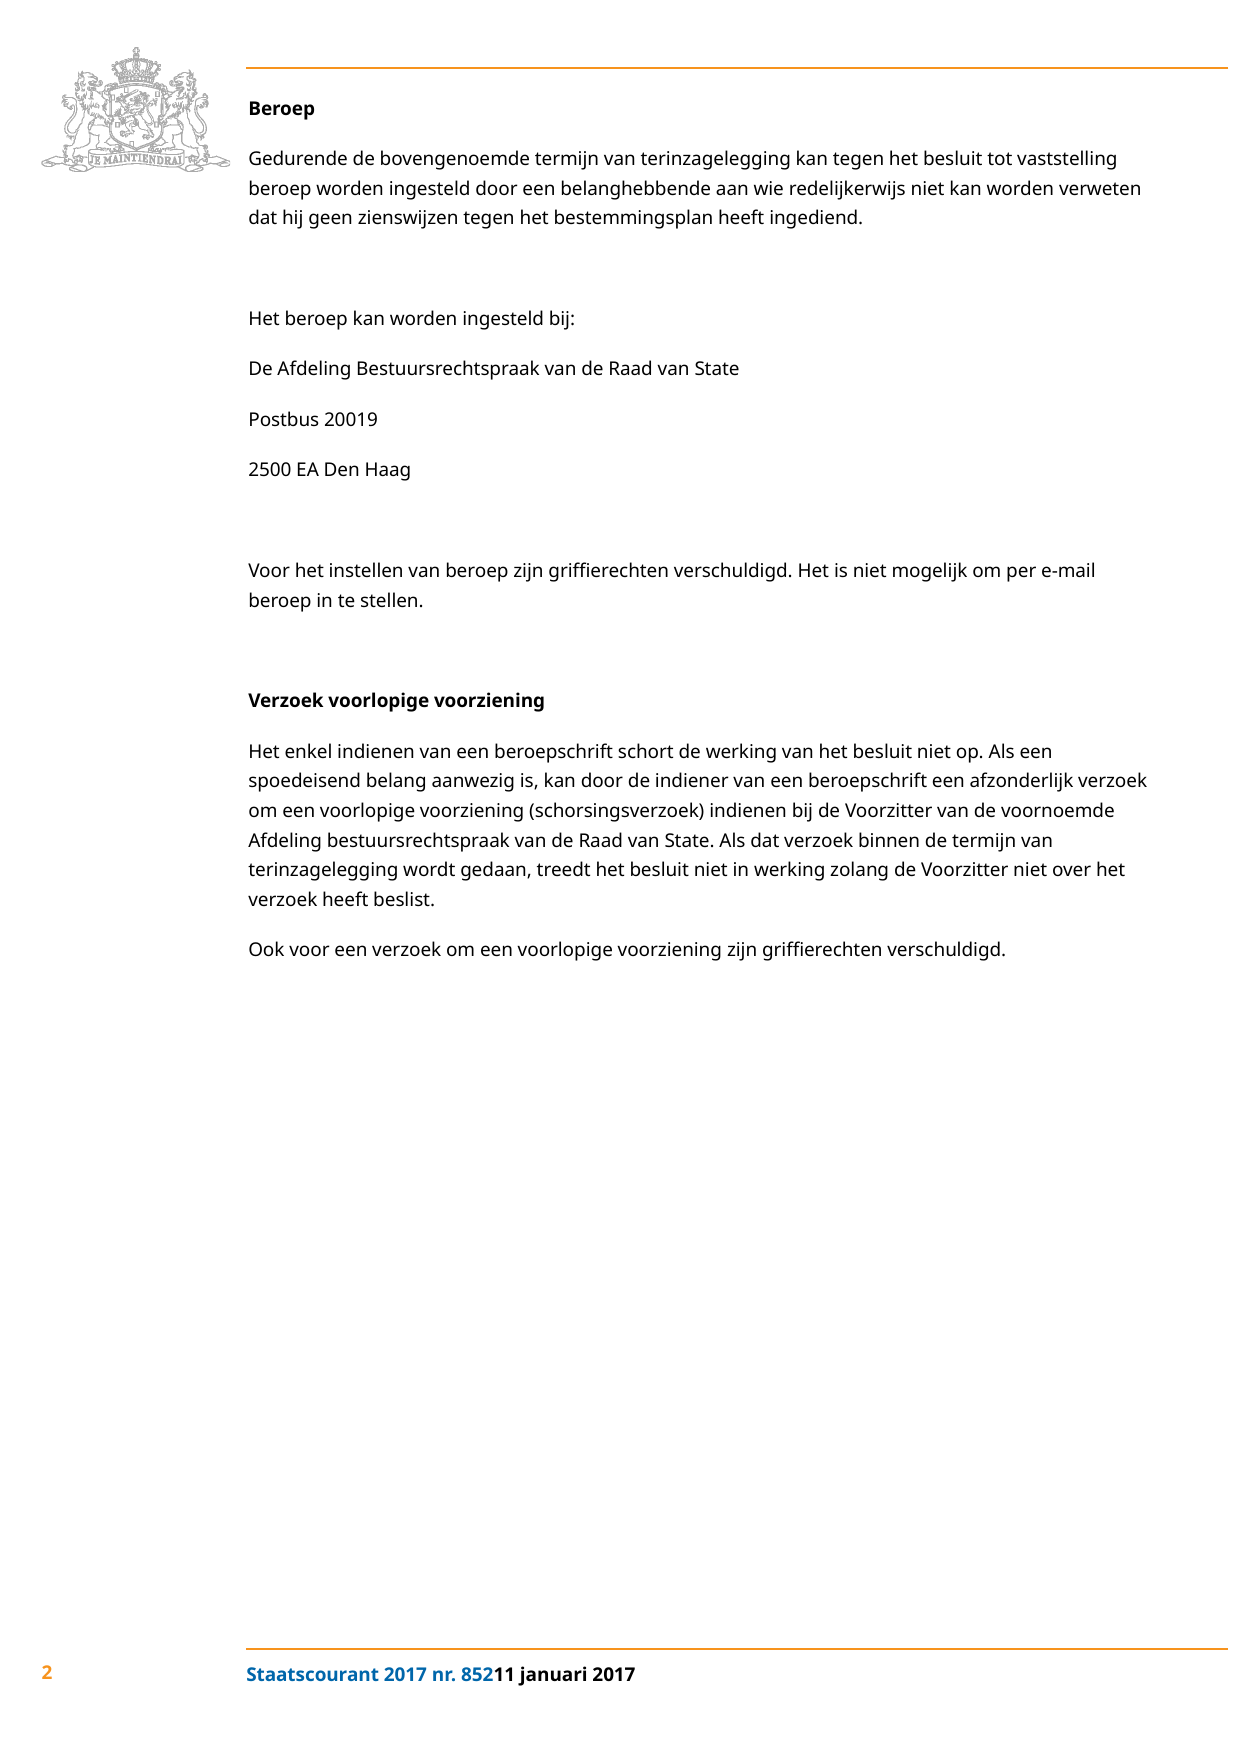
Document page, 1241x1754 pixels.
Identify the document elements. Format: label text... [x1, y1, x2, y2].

text Beroep [248, 95, 1152, 121]
text Ook voor een verzoek om een voorlopige voorziening zijn griffierechten verschuldigd. [248, 936, 1152, 962]
text Postbus 20019 [248, 406, 1152, 432]
text Voor het instellen van beroep zijn griffierechten verschuldigd. Het is niet mogelijk om per e-mail beroep in te stellen. [248, 557, 1152, 613]
picture [41, 47, 231, 172]
text Het beroep kan worden ingesteld bij: [248, 305, 1152, 331]
text Gedurende de bovengenoemde termijn van terinzagelegging kan tegen het besluit tot vaststelling beroep worden ingesteld door een belanghebbende aan wie redelijkerwijs niet kan worden verweten dat hij geen zienswijzen tegen het bestemmingsplan heeft ingediend. [248, 145, 1152, 230]
text 2500 EA Den Haag [248, 456, 1152, 482]
text Verzoek voorlopige voorziening [248, 688, 1152, 713]
text De Afdeling Bestuursrechtspraak van de Raad van State [248, 356, 1152, 381]
text Het enkel indienen van een beroepschrift schort de werking van het besluit niet op. Als een spoedeisend belang aanwezig is, kan door de indiener van een beroepschrift een afzonderlijk verzoek om een voorlopige voorziening (schorsingsverzoek) indienen bij de Voorzitter van de voornoemde Afdeling bestuursrechtspraak van de Raad van State. Als dat verzoek binnen de termijn van terinzagelegging wordt gedaan, treedt het besluit niet in werking zolang de Voorzitter niet over het verzoek heeft beslist. [248, 738, 1152, 912]
